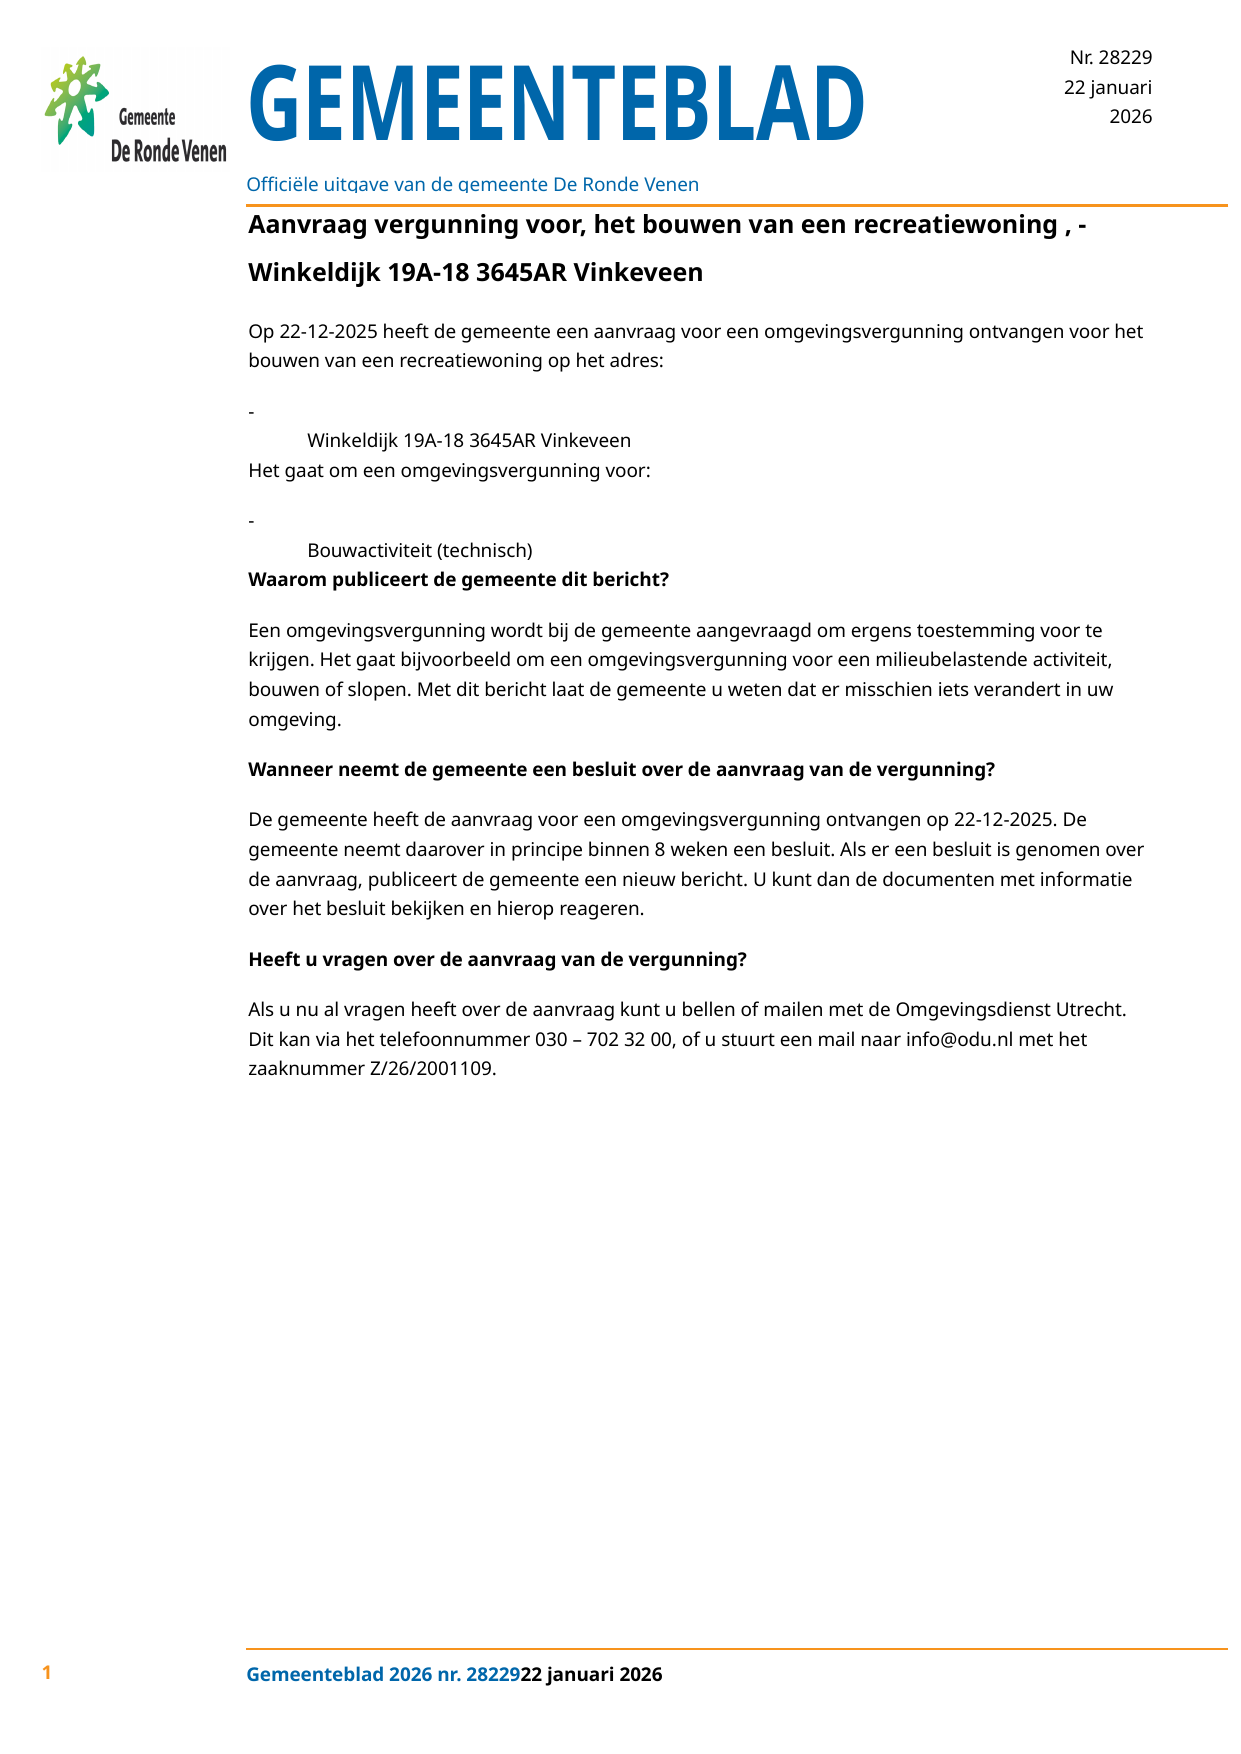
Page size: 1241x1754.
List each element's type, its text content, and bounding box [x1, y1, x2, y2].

text Op 22-12-2025 heeft de gemeente een aanvraag voor een omgevingsvergunning ontvangen voor het bouwen van een recreatiewoning op het adres: [248, 318, 1152, 373]
text Waarom publiceert de gemeente dit bericht? [248, 567, 1152, 592]
text Als u nu al vragen heeft over de aanvraag kunt u bellen of mailen met de Omgevingsdienst Utrecht. Dit kan via het telefoonnummer 030 – 702 32 00, of u stuurt een mail naar info@odu.nl met het zaaknummer Z/26/2001109. [248, 996, 1152, 1081]
text Het gaat om een omgevingsvergunning voor: [248, 457, 1152, 483]
text Een omgevingsvergunning wordt bij de gemeente aangevraagd om ergens toestemming voor te krijgen. Het gaat bijvoorbeeld om een omgevingsvergunning voor een milieubelastende activiteit, bouwen of slopen. Met dit bericht laat de gemeente u weten dat er misschien iets verandert in uw omgeving. [248, 617, 1152, 732]
list Winkeldijk 19A-18 3645AR Vinkeveen [248, 427, 1152, 453]
text Aanvraag vergunning voor, het bouwen van een recreatiewoning , -Winkeldijk 19A-18 3645AR Vinkeveen [248, 207, 1152, 288]
text Wanneer neemt de gemeente een besluit over de aanvraag van de vergunning? [248, 756, 1152, 782]
picture [41, 47, 231, 172]
text Heeft u vragen over de aanvraag van de vergunning? [248, 946, 1152, 972]
list Bouwactiviteit (technisch) [248, 537, 1152, 563]
text De gemeente heeft de aanvraag voor een omgevingsvergunning ontvangen op 22-12-2025. De gemeente neemt daarover in principe binnen 8 weken een besluit. Als er een besluit is genomen over de aanvraag, publiceert de gemeente een nieuw bericht. U kunt dan de documenten met informatie over het besluit bekijken en hierop reageren. [248, 807, 1152, 921]
